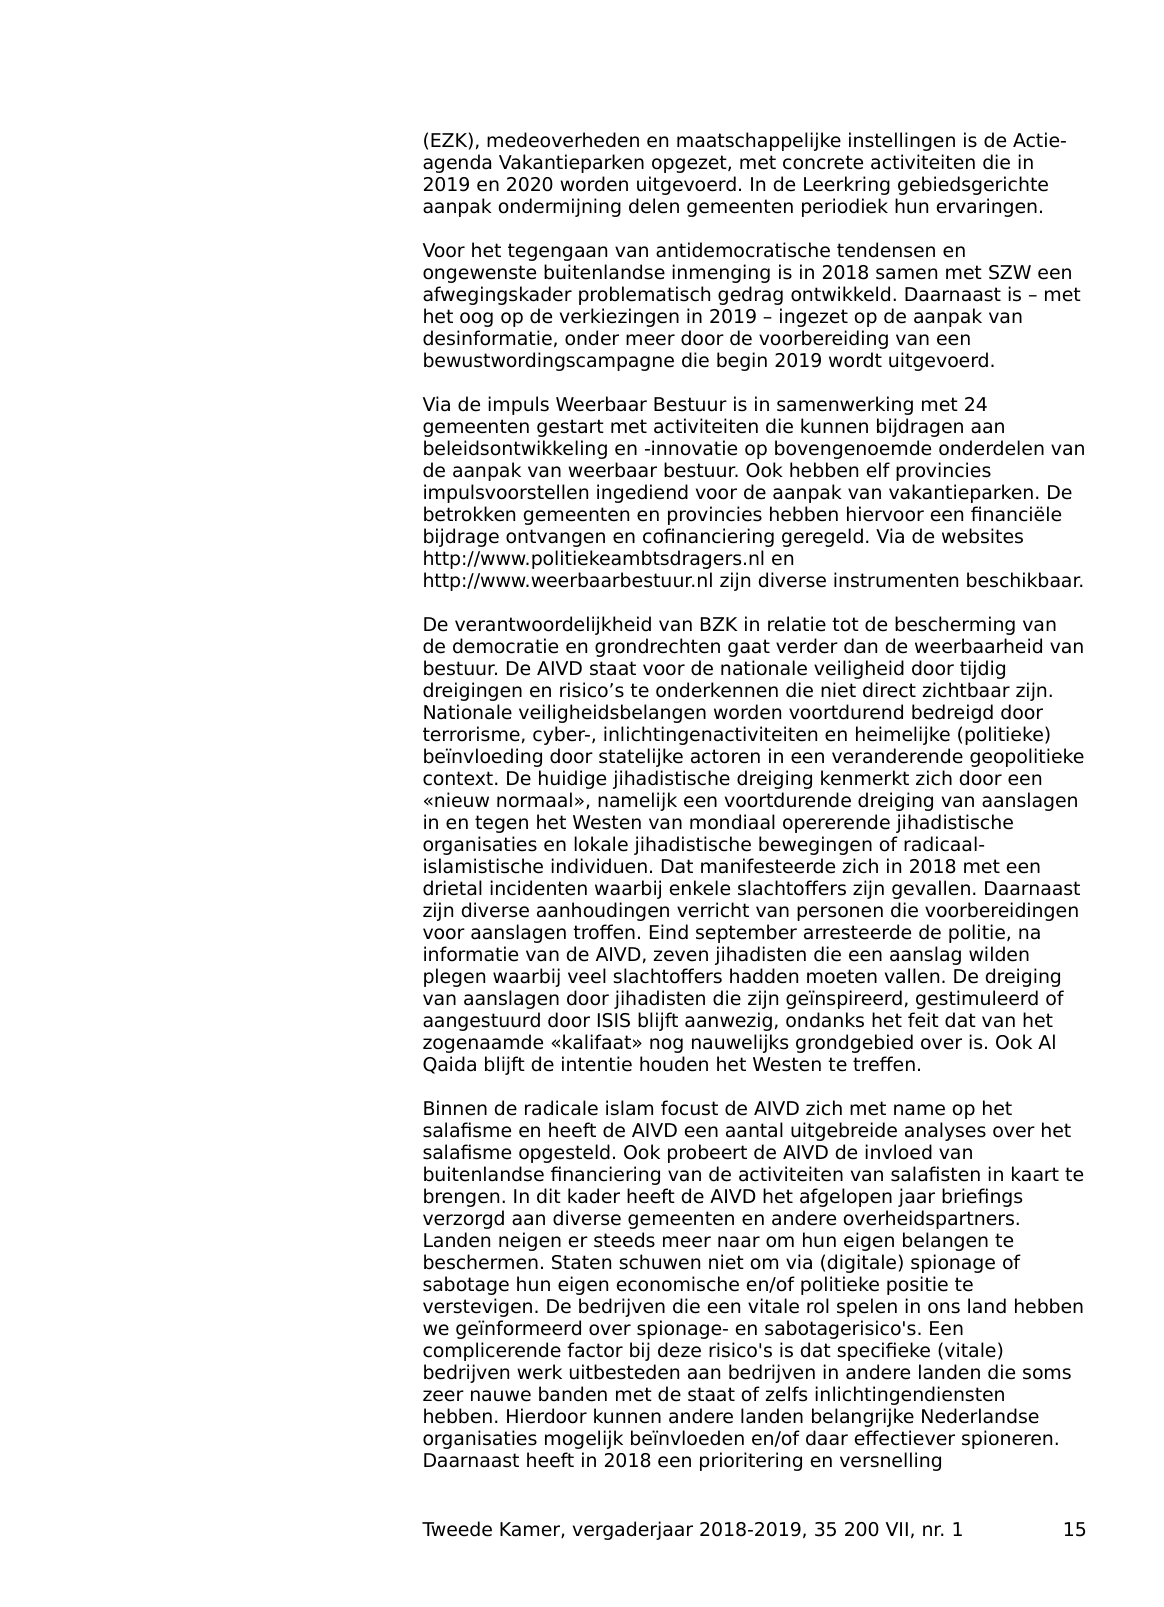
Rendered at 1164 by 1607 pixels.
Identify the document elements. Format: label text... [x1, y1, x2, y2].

text Via de impuls Weerbaar Bestuur is in samenwerking met 24 gemeenten gestart met activiteiten die kunnen bijdragen aan beleidsontwikkeling en -innovatie op bovengenoemde onderdelen van de aanpak van weerbaar bestuur. Ook hebben elf provincies impulsvoorstellen ingediend voor de aanpak van vakantieparken. De betrokken gemeenten en provincies hebben hiervoor een financiële bijdrage ontvangen en cofinanciering geregeld. Via de websites http://www.politiekeambtsdragers.nl en http://www.weerbaarbestuur.nl zijn diverse instrumenten beschikbaar. [422, 394, 1087, 592]
text (EZK), medeoverheden en maatschappelijke instellingen is de Actie-agenda Vakantieparken opgezet, met concrete activiteiten die in 2019 en 2020 worden uitgevoerd. In de Leerkring gebiedsgerichte aanpak ondermijning delen gemeenten periodiek hun ervaringen. [422, 130, 1087, 218]
text De verantwoordelijkheid van BZK in relatie tot de bescherming van de democratie en grondrechten gaat verder dan de weerbaarheid van bestuur. De AIVD staat voor de nationale veiligheid door tijdig dreigingen en risico’s te onderkennen die niet direct zichtbaar zijn. Nationale veiligheidsbelangen worden voortdurend bedreigd door terrorisme, cyber-, inlichtingenactiviteiten en heimelijke (politieke) beïnvloeding door statelijke actoren in een veranderende geopolitieke context. De huidige jihadistische dreiging kenmerkt zich door een «nieuw normaal», namelijk een voortdurende dreiging van aanslagen in en tegen het Westen van mondiaal opererende jihadistische organisaties en lokale jihadistische bewegingen of radicaal-islamistische individuen. Dat manifesteerde zich in 2018 met een drietal incidenten waarbij enkele slachtoffers zijn gevallen. Daarnaast zijn diverse aanhoudingen verricht van personen die voorbereidingen voor aanslagen troffen. Eind september arresteerde de politie, na informatie van de AIVD, zeven jihadisten die een aanslag wilden plegen waarbij veel slachtoffers hadden moeten vallen. De dreiging van aanslagen door jihadisten die zijn geïnspireerd, gestimuleerd of aangestuurd door ISIS blijft aanwezig, ondanks het feit dat van het zogenaamde «kalifaat» nog nauwelijks grondgebied over is. Ook Al Qaida blijft de intentie houden het Westen te treffen. [422, 614, 1087, 1076]
text Voor het tegengaan van antidemocratische tendensen en ongewenste buitenlandse inmenging is in 2018 samen met SZW een afwegingskader problematisch gedrag ontwikkeld. Daarnaast is – met het oog op de verkiezingen in 2019 – ingezet op de aanpak van desinformatie, onder meer door de voorbereiding van een bewustwordingscampagne die begin 2019 wordt uitgevoerd. [422, 240, 1087, 372]
text Binnen de radicale islam focust de AIVD zich met name op het salafisme en heeft de AIVD een aantal uitgebreide analyses over het salafisme opgesteld. Ook probeert de AIVD de invloed van buitenlandse financiering van de activiteiten van salafisten in kaart te brengen. In dit kader heeft de AIVD het afgelopen jaar briefings verzorgd aan diverse gemeenten en andere overheidspartners. Landen neigen er steeds meer naar om hun eigen belangen te beschermen. Staten schuwen niet om via (digitale) spionage of sabotage hun eigen economische en/of politieke positie te verstevigen. De bedrijven die een vitale rol spelen in ons land hebben we geïnformeerd over spionage- en sabotagerisico's. Een complicerende factor bij deze risico's is dat specifieke (vitale) bedrijven werk uitbesteden aan bedrijven in andere landen die soms zeer nauwe banden met de staat of zelfs inlichtingendiensten hebben. Hierdoor kunnen andere landen belangrijke Nederlandse organisaties mogelijk beïnvloeden en/of daar effectiever spioneren. Daarnaast heeft in 2018 een prioritering en versnelling [422, 1098, 1087, 1471]
